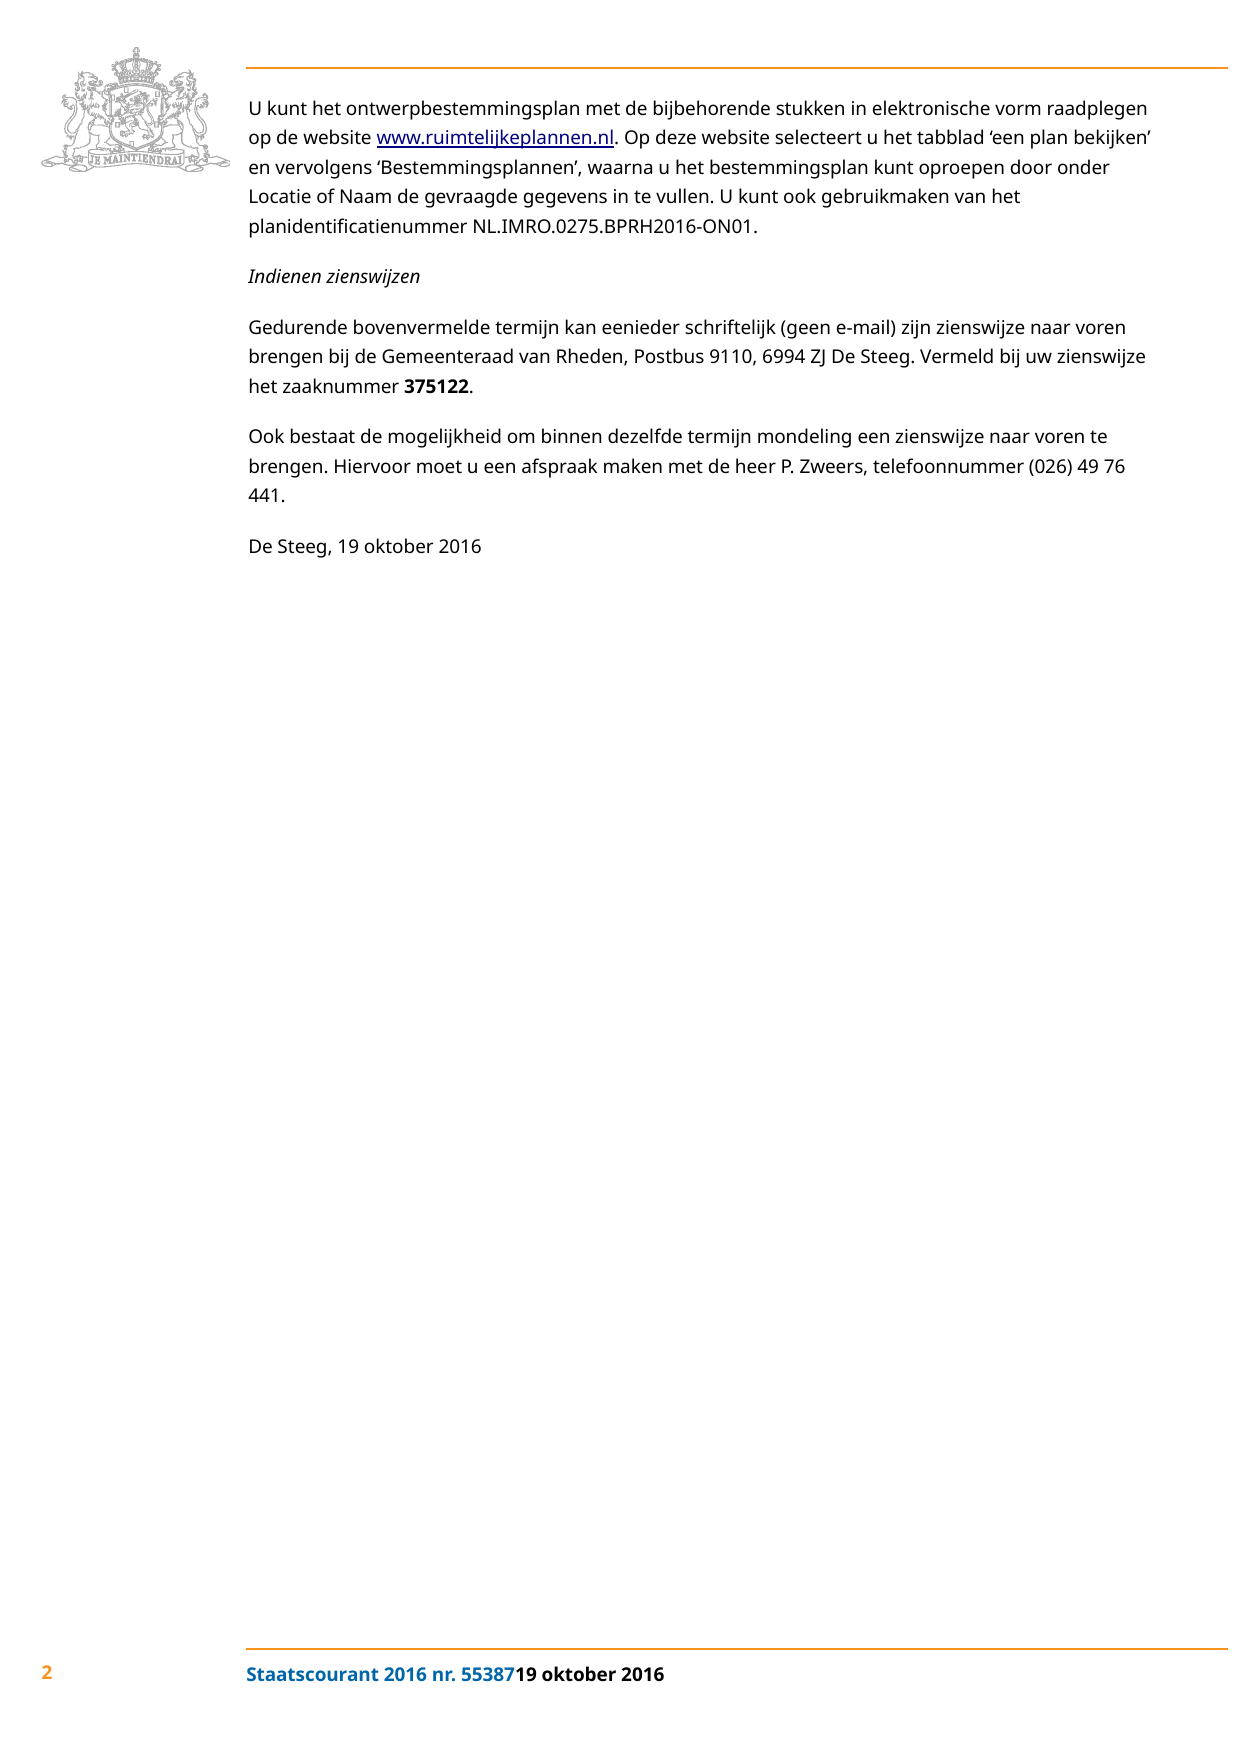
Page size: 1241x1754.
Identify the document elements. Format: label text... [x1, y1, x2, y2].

text Gedurende bovenvermelde termijn kan eenieder schriftelijk (geen e-mail) zijn zienswijze naar voren brengen bij de Gemeenteraad van Rheden, Postbus 9110, 6994 ZJ De Steeg. Vermeld bij uw zienswijze het zaaknummer 375122. [248, 314, 1152, 399]
text U kunt het ontwerpbestemmingsplan met de bijbehorende stukken in elektronische vorm raadplegen op de website www.ruimtelijkeplannen.nl. Op deze website selecteert u het tabblad ‘een plan bekijken’ en vervolgens ‘Bestemmingsplannen’, waarna u het bestemmingsplan kunt oproepen door onder Locatie of Naam de gevraagde gegevens in te vullen. U kunt ook gebruikmaken van het planidentificatienummer NL.IMRO.0275.BPRH2016-ON01. [248, 95, 1152, 239]
picture [41, 47, 231, 172]
text De Steeg, 19 oktober 2016 [248, 533, 1152, 559]
text Ook bestaat de mogelijkheid om binnen dezelfde termijn mondeling een zienswijze naar voren te brengen. Hiervoor moet u een afspraak maken met de heer P. Zweers, telefoonnummer (026) 49 76 441. [248, 423, 1152, 508]
text Indienen zienswijzen [248, 263, 1152, 289]
